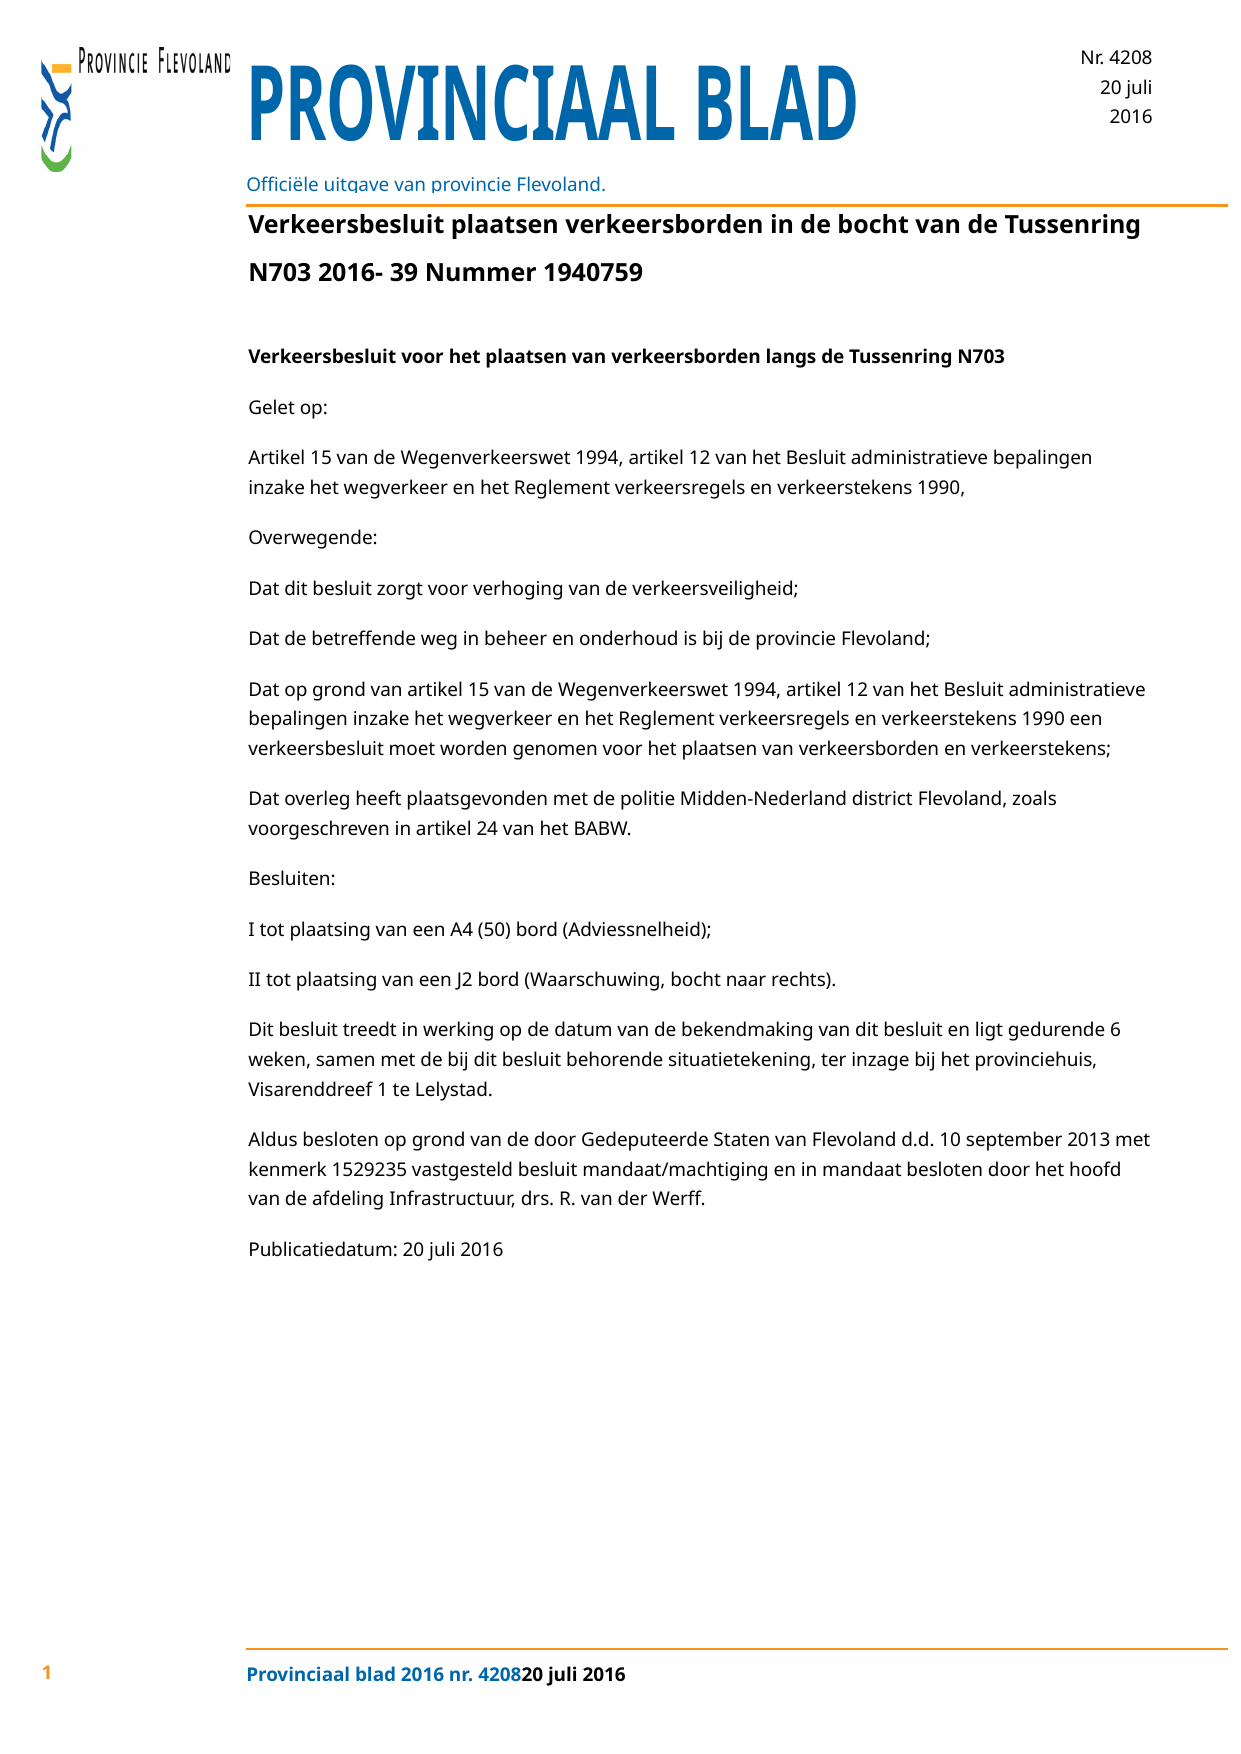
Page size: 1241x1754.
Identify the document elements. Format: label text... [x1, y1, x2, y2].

text Dit besluit treedt in werking op de datum van de bekendmaking van dit besluit en ligt gedurende 6 weken, samen met de bij dit besluit behorende situatietekening, ter inzage bij het provinciehuis, Visarenddreef 1 te Lelystad. [248, 1017, 1152, 1101]
text Overwegende: [248, 524, 1152, 550]
text II tot plaatsing van een J2 bord (Waarschuwing, bocht naar rechts). [248, 966, 1152, 992]
text I tot plaatsing van een A4 (50) bord (Adviessnelheid); [248, 916, 1152, 941]
text Verkeersbesluit plaatsen verkeersborden in de bocht van de Tussenring N703 2016- 39 Nummer 1940759 [248, 207, 1152, 288]
text Gelet op: [248, 394, 1152, 420]
text Dat overleg heeft plaatsgevonden met de politie Midden-Nederland district Flevoland, zoals voorgeschreven in artikel 24 van het BABW. [248, 785, 1152, 841]
text Dat dit besluit zorgt voor verhoging van de verkeersveiligheid; [248, 575, 1152, 601]
text Verkeersbesluit voor het plaatsen van verkeersborden langs de Tussenring N703 [248, 344, 1152, 369]
text Aldus besloten op grond van de door Gedeputeerde Staten van Flevoland d.d. 10 september 2013 met kenmerk 1529235 vastgesteld besluit mandaat/machtiging en in mandaat besloten door het hoofd van de afdeling Infrastructuur, drs. R. van der Werff. [248, 1126, 1152, 1211]
text Dat op grond van artikel 15 van de Wegenverkeerswet 1994, artikel 12 van het Besluit administratieve bepalingen inzake het wegverkeer en het Reglement verkeersregels en verkeerstekens 1990 een verkeersbesluit moet worden genomen voor het plaatsen van verkeersborden en verkeerstekens; [248, 676, 1152, 761]
text Artikel 15 van de Wegenverkeerswet 1994, artikel 12 van het Besluit administratieve bepalingen inzake het wegverkeer en het Reglement verkeersregels en verkeerstekens 1990, [248, 444, 1152, 500]
text Publicatiedatum: 20 juli 2016 [248, 1236, 1152, 1261]
text Dat de betreffende weg in beheer en onderhoud is bij de provincie Flevoland; [248, 625, 1152, 651]
picture [41, 47, 231, 172]
text Besluiten: [248, 865, 1152, 891]
